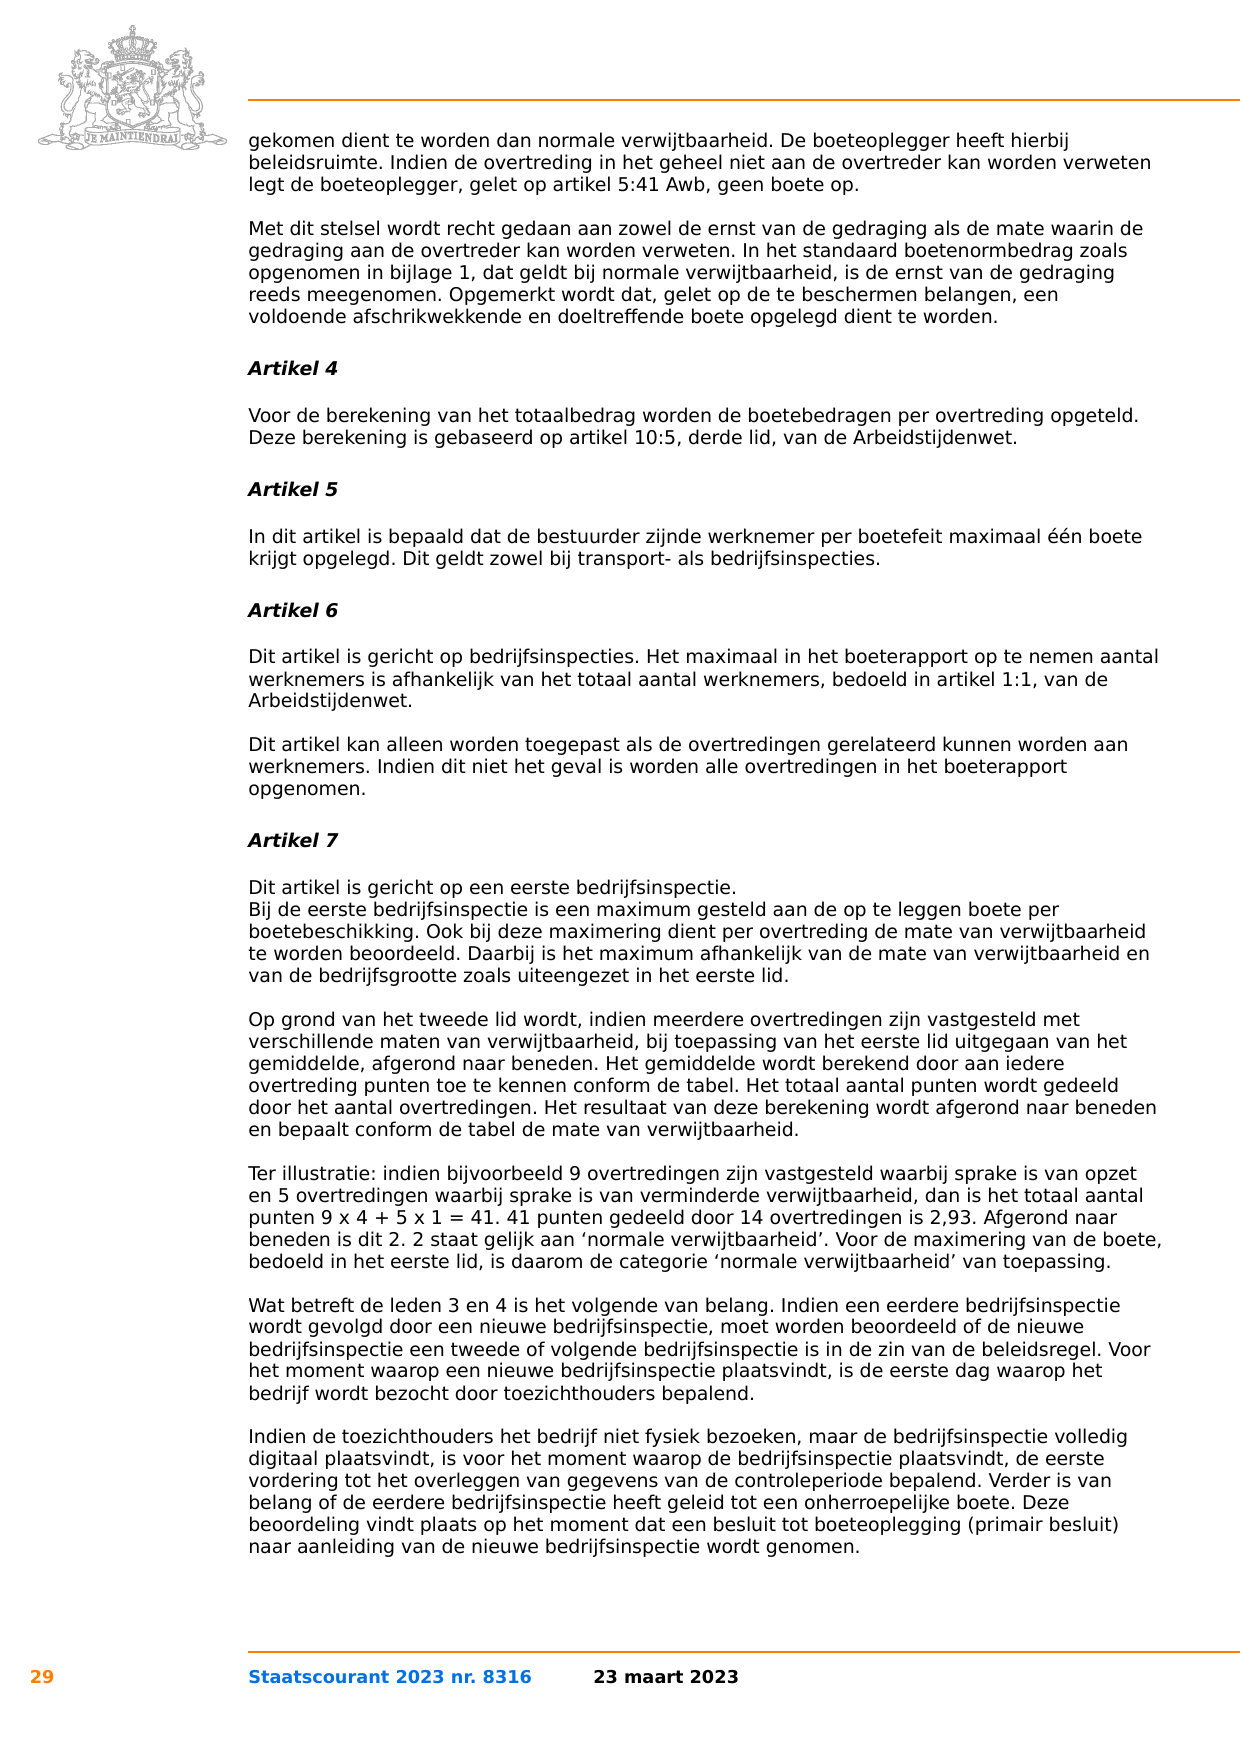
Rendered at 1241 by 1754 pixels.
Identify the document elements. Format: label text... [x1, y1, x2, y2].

text Ter illustratie: indien bijvoorbeeld 9 overtredingen zijn vastgesteld waarbij sprake is van opzet en 5 overtredingen waarbij sprake is van verminderde verwijtbaarheid, dan is het totaal aantal punten 9 x 4 + 5 x 1 = 41. 41 punten gedeeld door 14 overtredingen is 2,93. Afgerond naar beneden is dit 2. 2 staat gelijk aan ‘normale verwijtbaarheid’. Voor de maximering van de boete, bedoeld in het eerste lid, is daarom de categorie ‘normale verwijtbaarheid’ van toepassing. [248, 1163, 1163, 1273]
subtitle Artikel 6 [248, 599, 1163, 621]
text In dit artikel is bepaald dat de bestuurder zijnde werknemer per boetefeit maximaal één boete krijgt opgelegd. Dit geldt zowel bij transport- als bedrijfsinspecties. [248, 526, 1163, 569]
text Dit artikel is gericht op bedrijfsinspecties. Het maximaal in het boeterapport op te nemen aantal werknemers is afhankelijk van het totaal aantal werknemers, bedoeld in artikel 1:1, van de Arbeidstijdenwet. [248, 646, 1163, 712]
subtitle Artikel 5 [248, 478, 1163, 501]
subtitle Artikel 7 [248, 830, 1163, 852]
subtitle Artikel 4 [248, 358, 1163, 379]
text Wat betreft de leden 3 en 4 is het volgende van belang. Indien een eerdere bedrijfsinspectie wordt gevolgd door een nieuwe bedrijfsinspectie, moet worden beoordeeld of de nieuwe bedrijfsinspectie een tweede of volgende bedrijfsinspectie is in de zin van de beleidsregel. Voor het moment waarop een nieuwe bedrijfsinspectie plaatsvindt, is de eerste dag waarop het bedrijf wordt bezocht door toezichthouders bepalend. [248, 1294, 1163, 1404]
text Bij de eerste bedrijfsinspectie is een maximum gesteld aan de op te leggen boete per boetebeschikking. Ook bij deze maximering dient per overtreding de mate van verwijtbaarheid te worden beoordeeld. Daarbij is het maximum afhankelijk van de mate van verwijtbaarheid en van de bedrijfsgrootte zoals uiteengezet in het eerste lid. [248, 899, 1163, 987]
picture [38, 25, 227, 150]
text Met dit stelsel wordt recht gedaan aan zowel de ernst van de gedraging als de mate waarin de gedraging aan de overtreder kan worden verweten. In het standaard boetenormbedrag zoals opgenomen in bijlage 1, dat geldt bij normale verwijtbaarheid, is de ernst van de gedraging reeds meegenomen. Opgemerkt wordt dat, gelet op de te beschermen belangen, een voldoende afschrikwekkende en doeltreffende boete opgelegd dient te worden. [248, 218, 1163, 328]
text Voor de berekening van het totaalbedrag worden de boetebedragen per overtreding opgeteld. Deze berekening is gebaseerd op artikel 10:5, derde lid, van de Arbeidstijdenwet. [248, 404, 1163, 448]
text Op grond van het tweede lid wordt, indien meerdere overtredingen zijn vastgesteld met verschillende maten van verwijtbaarheid, bij toepassing van het eerste lid uitgegaan van het gemiddelde, afgerond naar beneden. Het gemiddelde wordt berekend door aan iedere overtreding punten toe te kennen conform de tabel. Het totaal aantal punten wordt gedeeld door het aantal overtredingen. Het resultaat van deze berekening wordt afgerond naar beneden en bepaalt conform de tabel de mate van verwijtbaarheid. [248, 1009, 1163, 1141]
text Dit artikel kan alleen worden toegepast als de overtredingen gerelateerd kunnen worden aan werknemers. Indien dit niet het geval is worden alle overtredingen in het boeterapport opgenomen. [248, 734, 1163, 800]
text Indien de toezichthouders het bedrijf niet fysiek bezoeken, maar de bedrijfsinspectie volledig digitaal plaatsvindt, is voor het moment waarop de bedrijfsinspectie plaatsvindt, de eerste vordering tot het overleggen van gegevens van de controleperiode bepalend. Verder is van belang of de eerdere bedrijfsinspectie heeft geleid tot een onherroepelijke boete. Deze beoordeling vindt plaats op het moment dat een besluit tot boeteoplegging (primair besluit) naar aanleiding van de nieuwe bedrijfsinspectie wordt genomen. [248, 1426, 1163, 1558]
text Dit artikel is gericht op een eerste bedrijfsinspectie. [248, 877, 1163, 899]
text gekomen dient te worden dan normale verwijtbaarheid. De boeteoplegger heeft hierbij beleidsruimte. Indien de overtreding in het geheel niet aan de overtreder kan worden verweten legt de boeteoplegger, gelet op artikel 5:41 Awb, geen boete op. [248, 130, 1163, 196]
